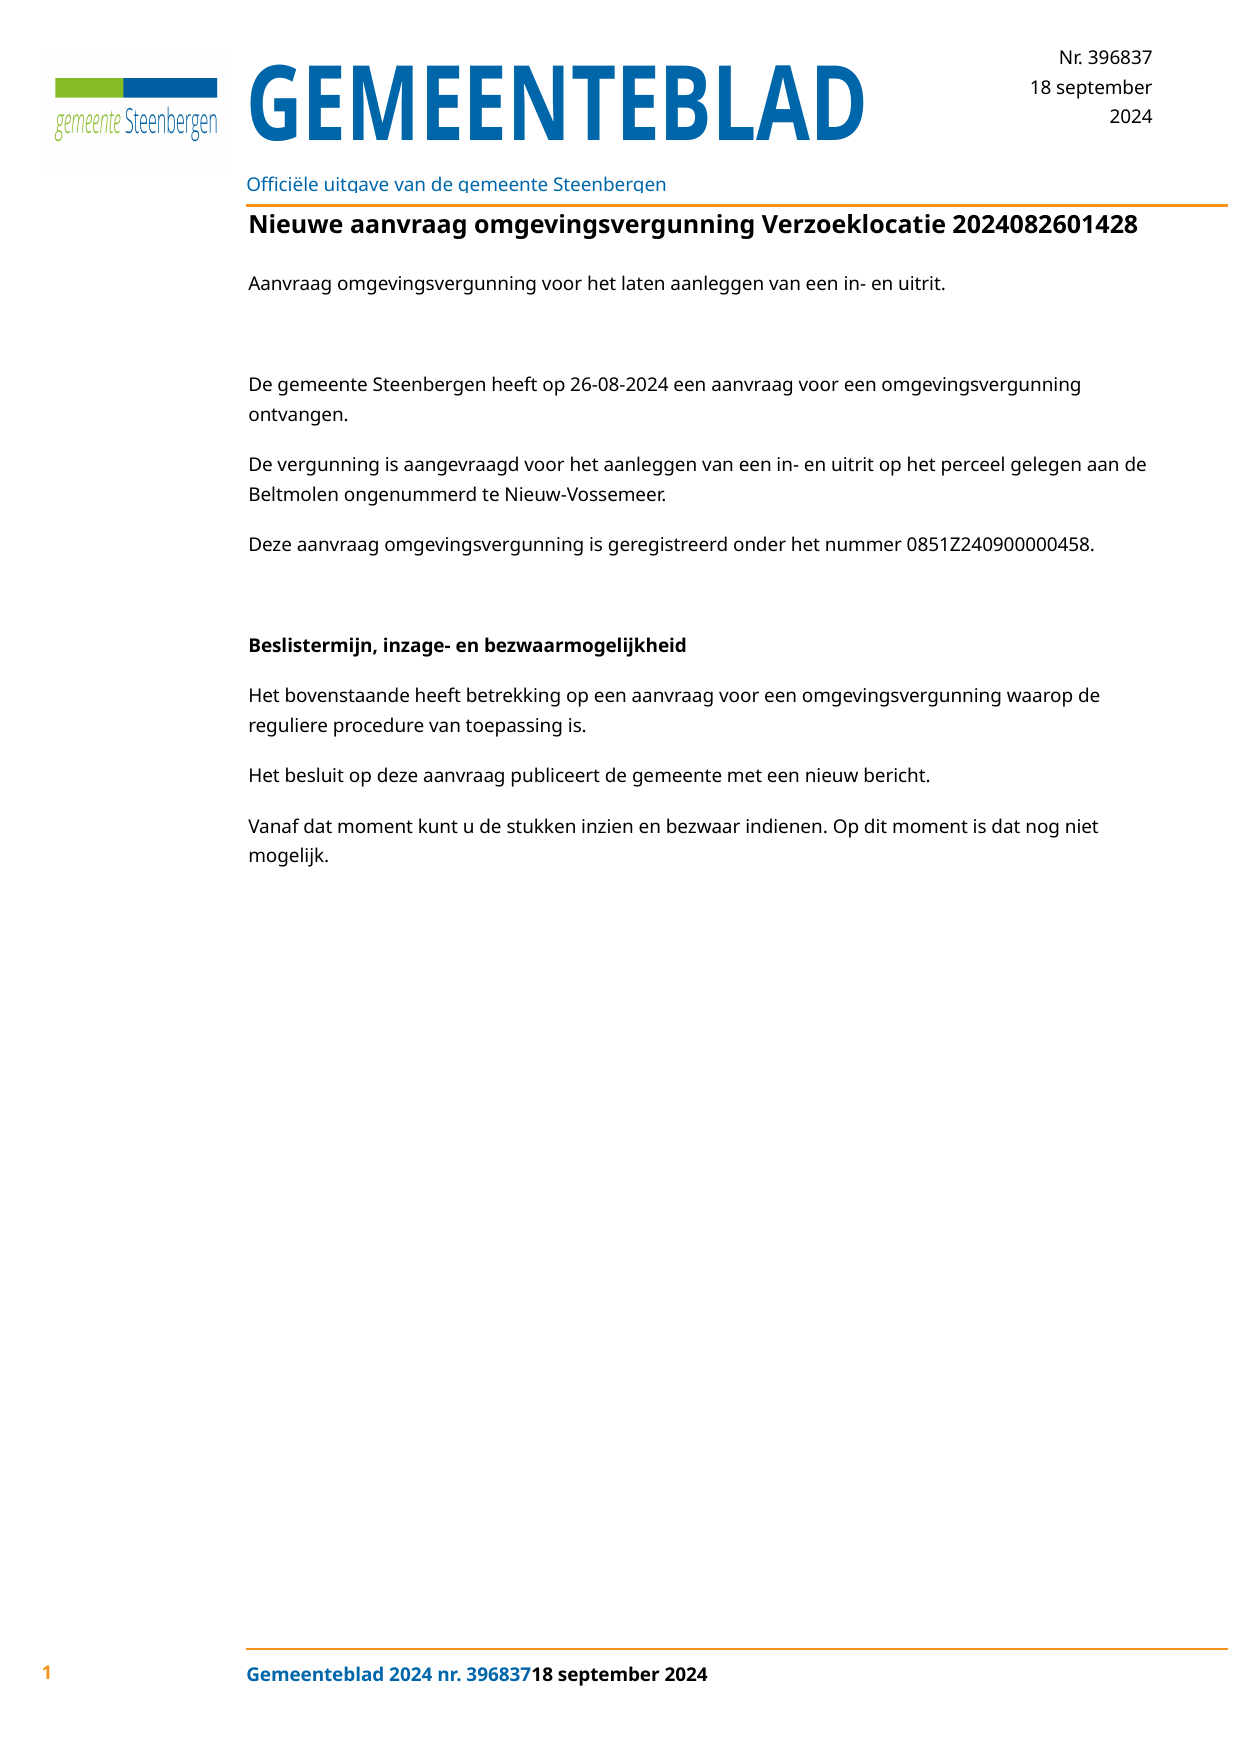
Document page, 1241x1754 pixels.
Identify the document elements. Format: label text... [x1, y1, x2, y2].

text Het bovenstaande heeft betrekking op een aanvraag voor een omgevingsvergunning waarop de reguliere procedure van toepassing is. [248, 682, 1152, 738]
text Nieuwe aanvraag omgevingsvergunning Verzoeklocatie 2024082601428 [248, 207, 1152, 241]
text Vanaf dat moment kunt u de stukken inzien en bezwaar indienen. Op dit moment is dat nog niet mogelijk. [248, 813, 1152, 868]
text De vergunning is aangevraagd voor het aanleggen van een in- en uitrit op het perceel gelegen aan de Beltmolen ongenummerd te Nieuw-Vossemeer. [248, 451, 1152, 506]
text Deze aanvraag omgevingsvergunning is geregistreerd onder het nummer 0851Z240900000458. [248, 531, 1152, 557]
text De gemeente Steenbergen heeft op 26-08-2024 een aanvraag voor een omgevingsvergunning ontvangen. [248, 371, 1152, 426]
text Aanvraag omgevingsvergunning voor het laten aanleggen van een in- en uitrit. [248, 270, 1152, 296]
picture [41, 47, 231, 172]
text Het besluit op deze aanvraag publiceert de gemeente met een nieuw bericht. [248, 762, 1152, 788]
text Beslistermijn, inzage- en bezwaarmogelijkheid [248, 632, 1152, 658]
